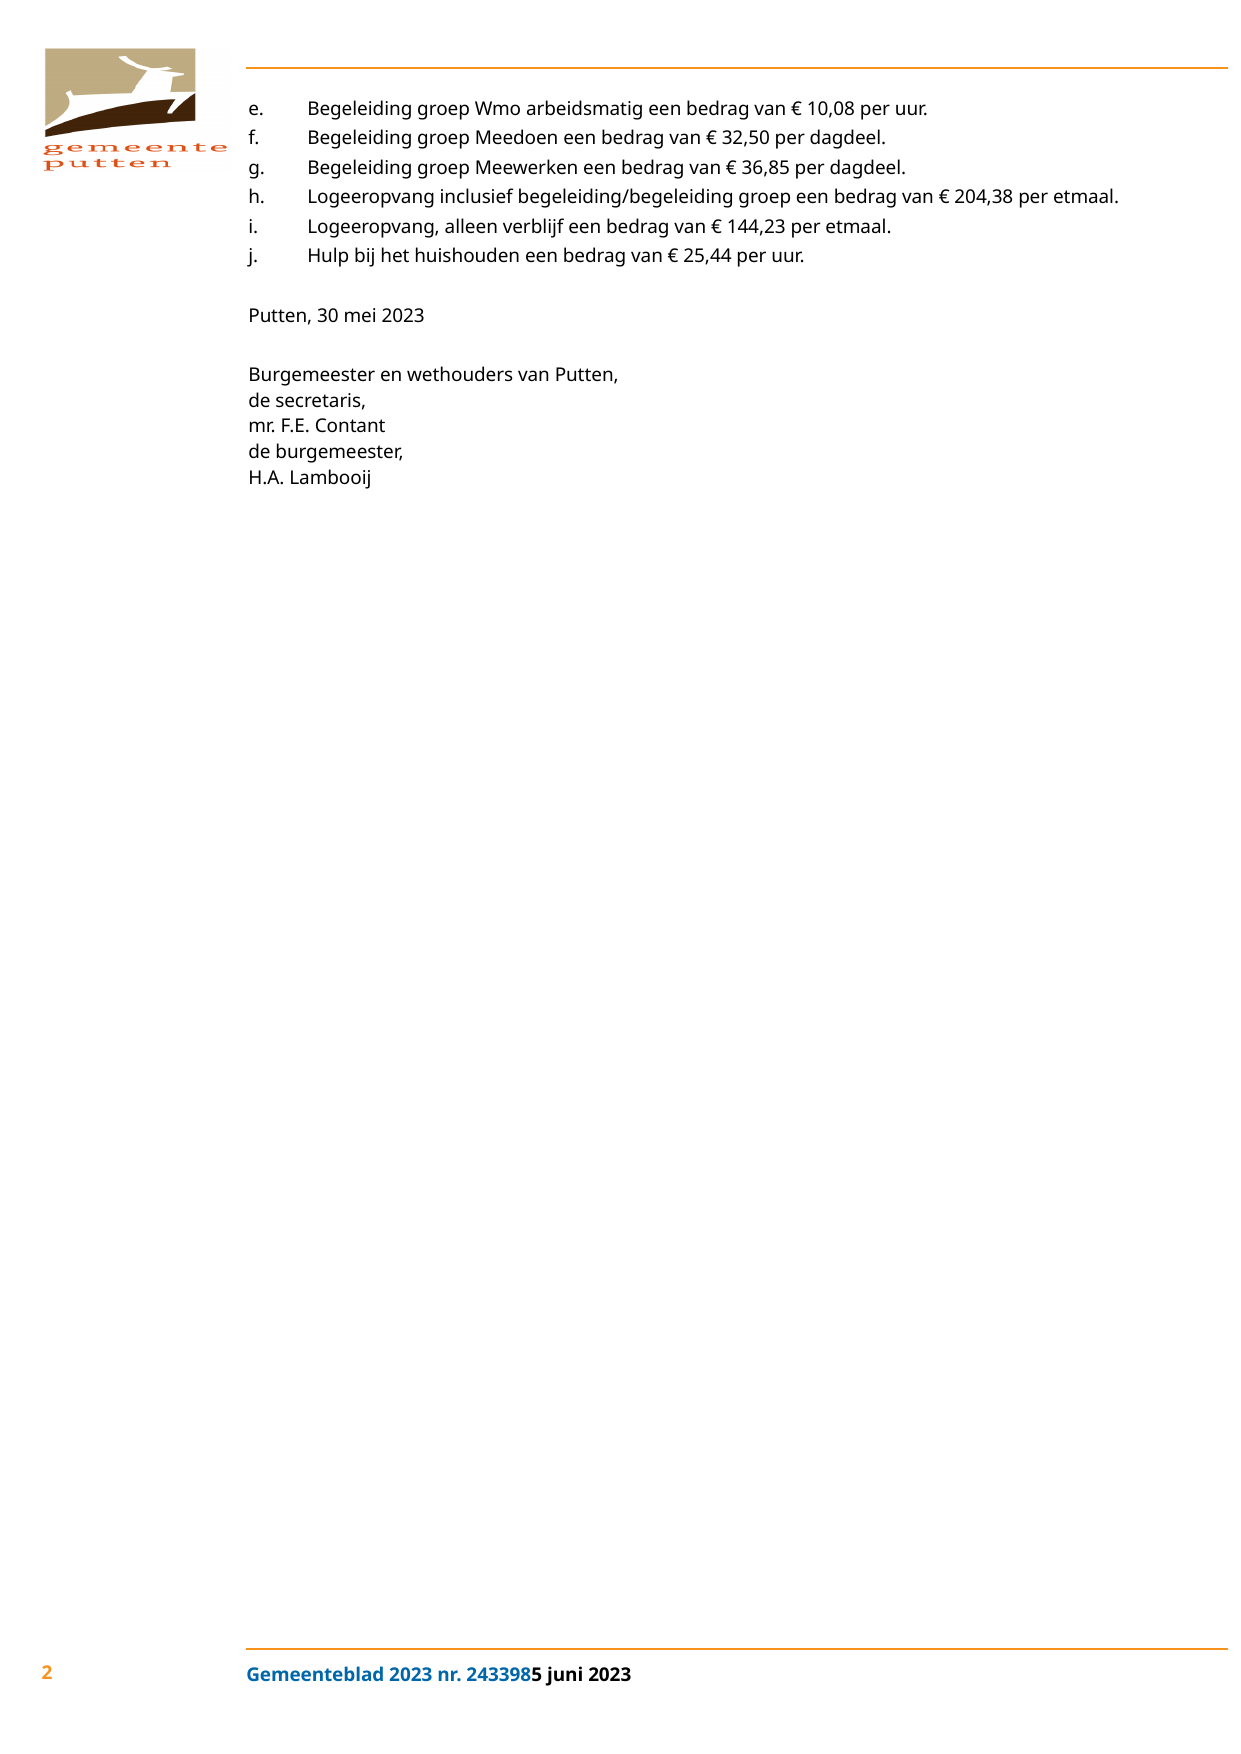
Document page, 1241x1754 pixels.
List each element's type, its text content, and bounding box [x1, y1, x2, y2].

list Logeeropvang inclusief begeleiding/begeleiding groep een bedrag van € 204,38 per etmaal. [248, 183, 1152, 209]
text mr. F.E. Contant [248, 412, 1152, 438]
list Begeleiding groep Meewerken een bedrag van € 36,85 per dagdeel. [248, 154, 1152, 180]
list Begeleiding groep Meedoen een bedrag van € 32,50 per dagdeel. [248, 124, 1152, 150]
text H.A. Lambooij [248, 464, 1152, 490]
list Logeeropvang, alleen verblijf een bedrag van € 144,23 per etmaal. [248, 213, 1152, 239]
picture [41, 47, 231, 172]
text Burgemeester en wethouders van Putten, [248, 361, 1152, 387]
list Begeleiding groep Wmo arbeidsmatig een bedrag van € 10,08 per uur. [248, 95, 1152, 121]
text de secretaris, [248, 387, 1152, 412]
text de burgemeester, [248, 438, 1152, 464]
list Hulp bij het huishouden een bedrag van € 25,44 per uur. [248, 243, 1152, 268]
text Putten, 30 mei 2023 [248, 302, 1152, 328]
